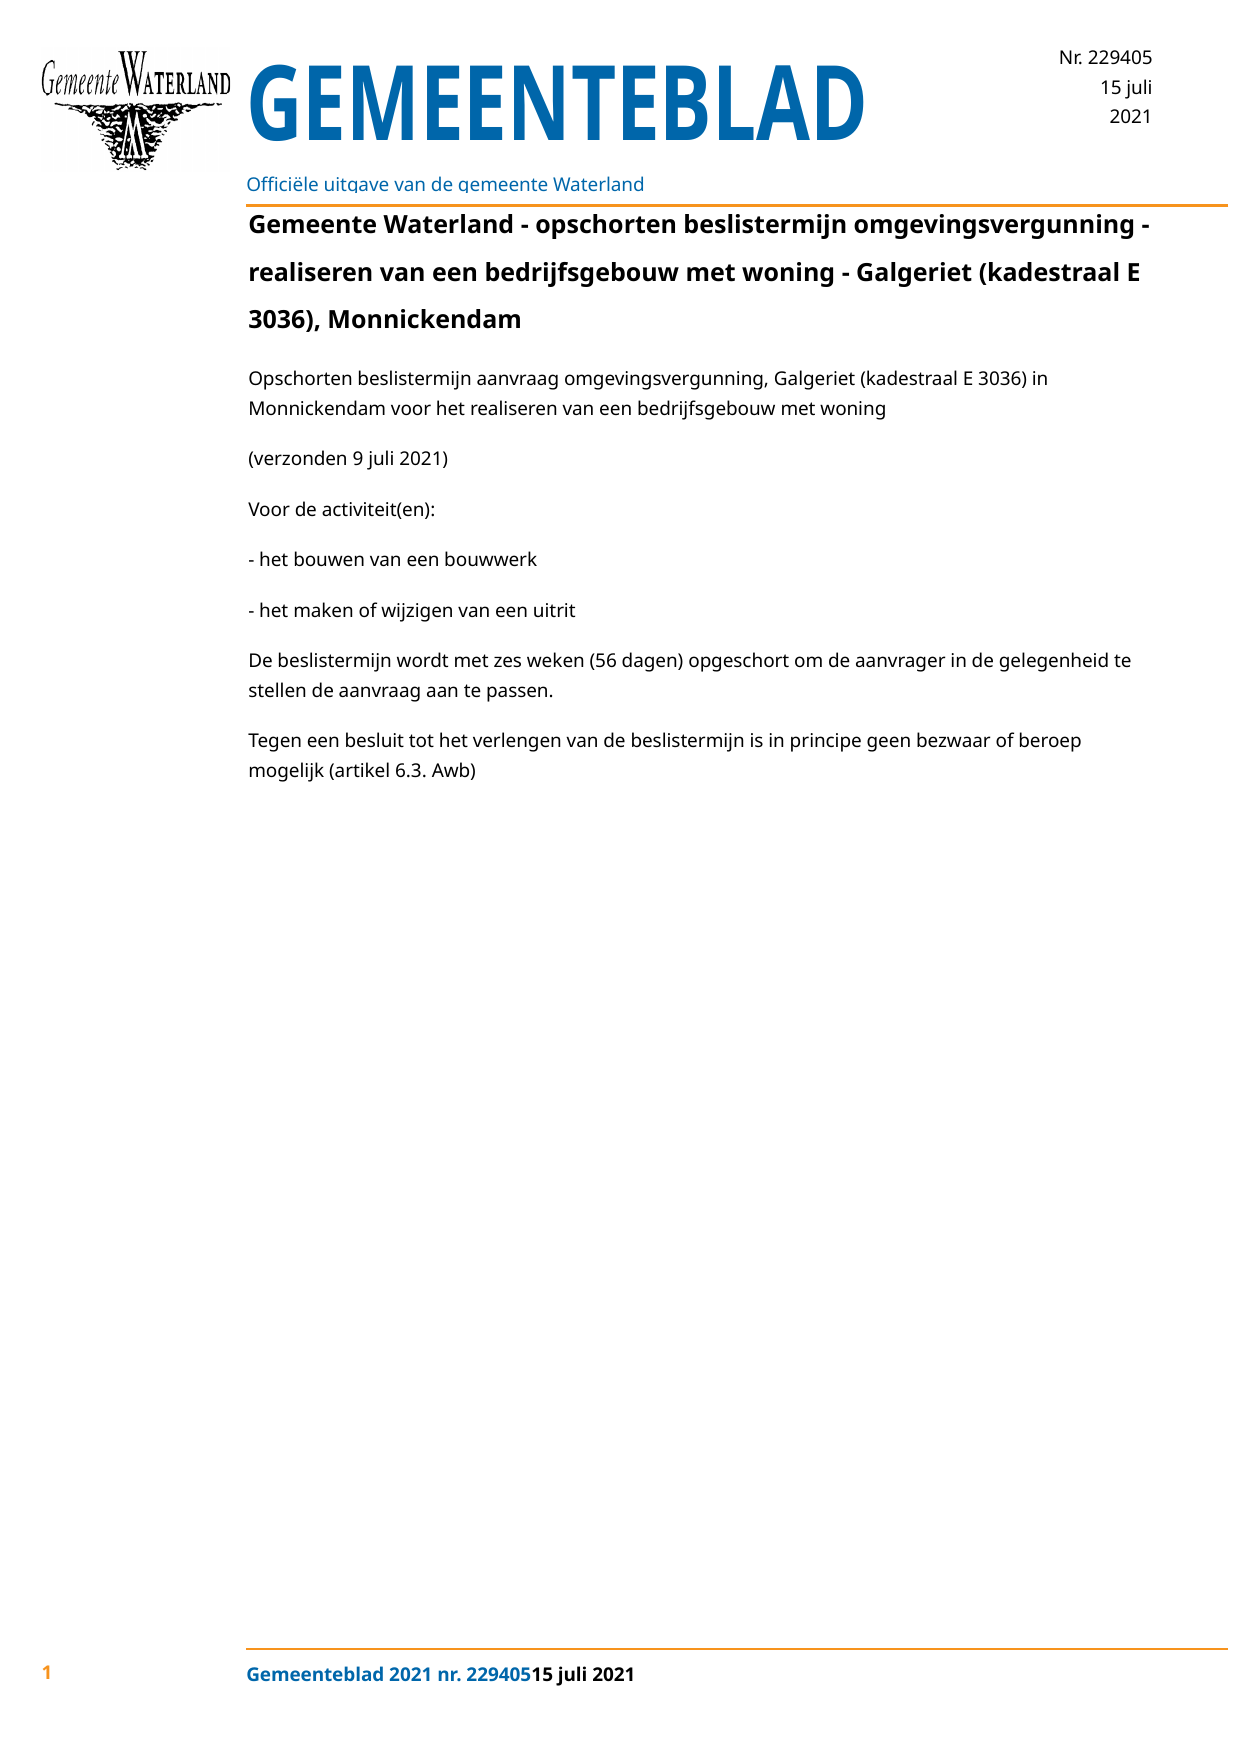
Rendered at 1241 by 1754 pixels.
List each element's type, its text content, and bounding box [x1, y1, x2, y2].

text (verzonden 9 juli 2021) [248, 446, 1152, 471]
picture [41, 47, 231, 172]
text De beslistermijn wordt met zes weken (56 dagen) opgeschort om de aanvrager in de gelegenheid te stellen de aanvraag aan te passen. [248, 647, 1152, 702]
text Tegen een besluit tot het verlengen van de beslistermijn is in principe geen bezwaar of beroep mogelijk (artikel 6.3. Awb) [248, 727, 1152, 782]
text Gemeente Waterland - opschorten beslistermijn omgevingsvergunning - realiseren van een bedrijfsgebouw met woning - Galgeriet (kadestraal E 3036), Monnickendam [248, 207, 1152, 336]
text - het maken of wijzigen van een uitrit [248, 597, 1152, 622]
text Voor de activiteit(en): [248, 496, 1152, 522]
text - het bouwen van een bouwwerk [248, 546, 1152, 572]
text Opschorten beslistermijn aanvraag omgevingsvergunning, Galgeriet (kadestraal E 3036) in Monnickendam voor het realiseren van een bedrijfsgebouw met woning [248, 366, 1152, 421]
